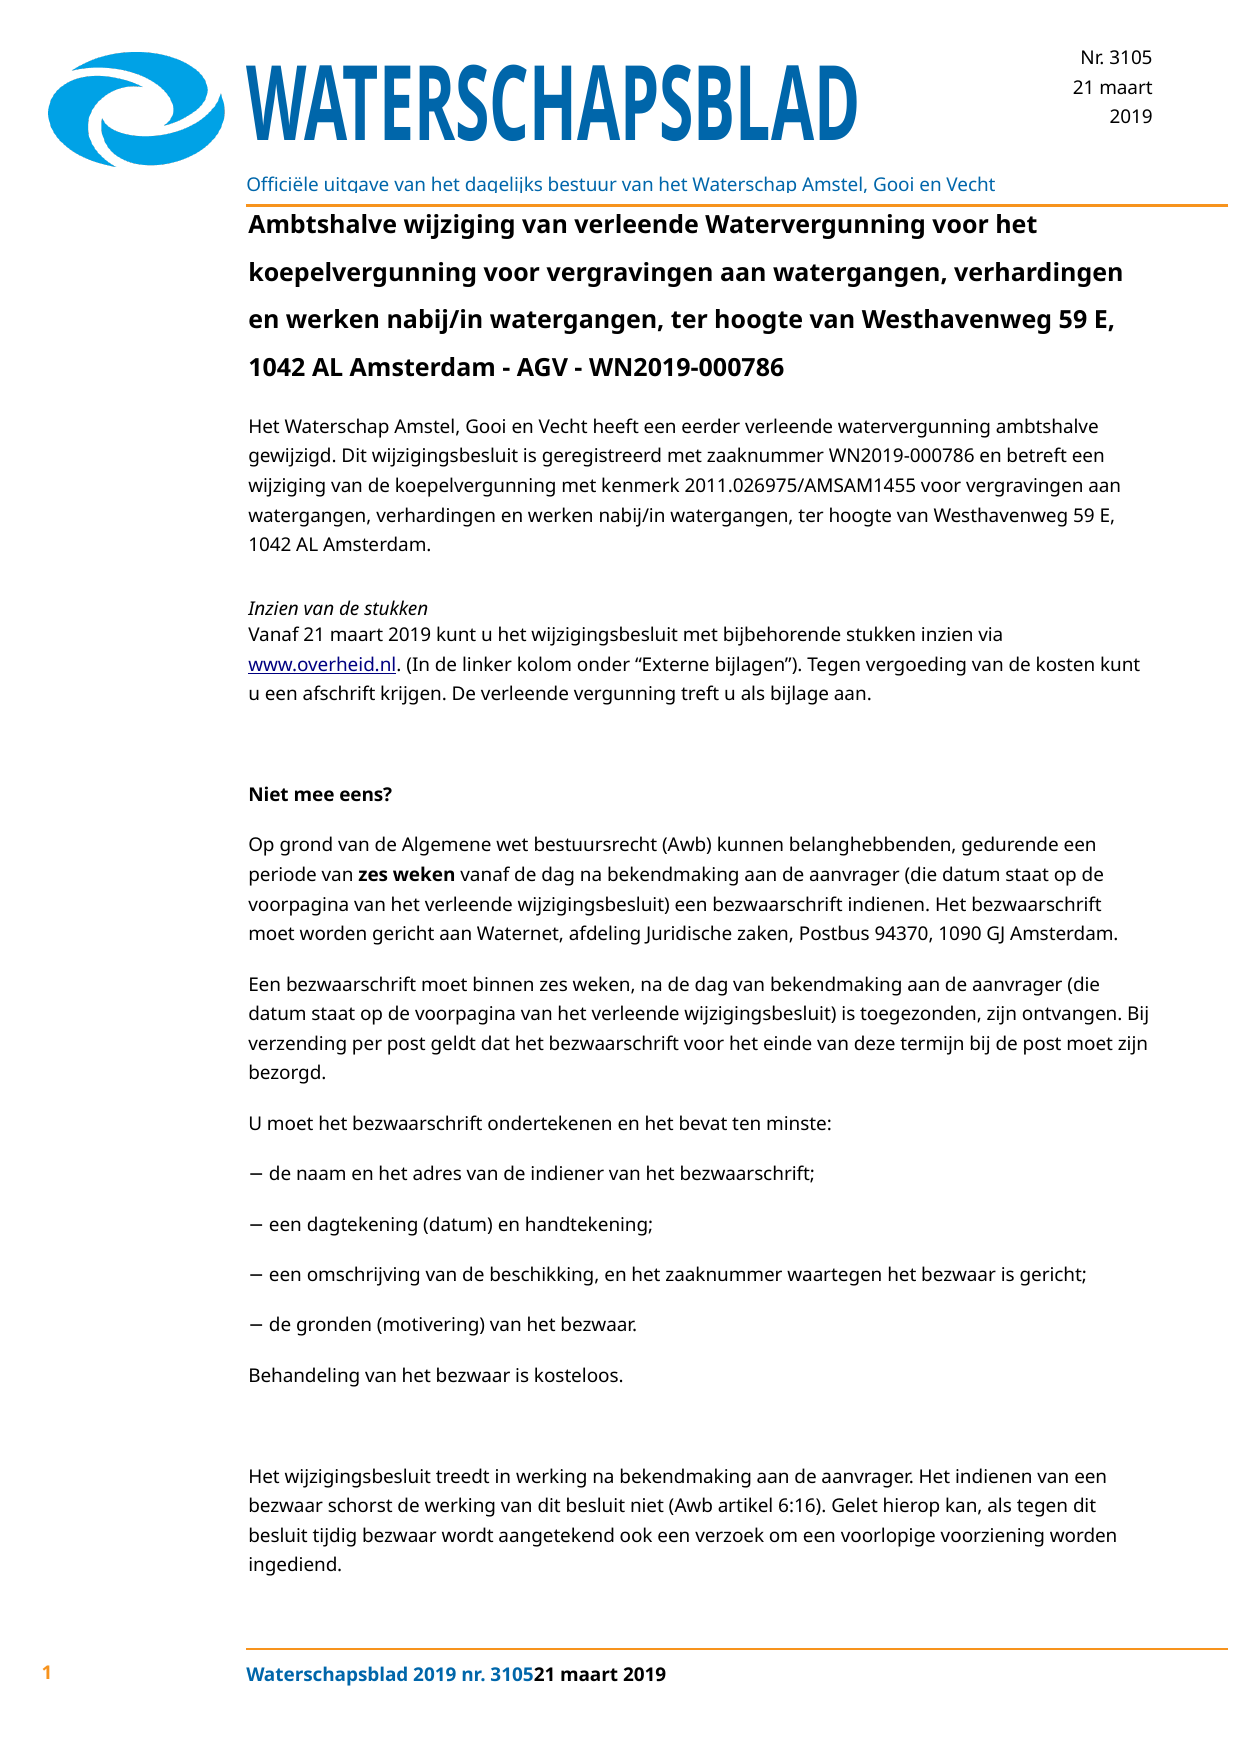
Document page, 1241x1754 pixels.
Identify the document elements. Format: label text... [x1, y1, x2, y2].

text − een dagtekening (datum) en handtekening; [248, 1211, 1152, 1236]
text Het wijzigingsbesluit treedt in werking na bekendmaking aan de aanvrager. Het indienen van een bezwaar schorst de werking van dit besluit niet (Awb artikel 6:16). Gelet hierop kan, als tegen dit besluit tijdig bezwaar wordt aangetekend ook een verzoek om een voorlopige voorziening worden ingediend. [248, 1463, 1152, 1577]
text − een omschrijving van de beschikking, en het zaaknummer waartegen het bezwaar is gericht; [248, 1261, 1152, 1287]
text Behandeling van het bezwaar is kosteloos. [248, 1362, 1152, 1388]
text Het Waterschap Amstel, Gooi en Vecht heeft een eerder verleende watervergunning ambtshalve gewijzigd. Dit wijzigingsbesluit is geregistreerd met zaaknummer WN2019-000786 en betreft een wijziging van de koepelvergunning met kenmerk 2011.026975/AMSAM1455 voor vergravingen aan watergangen, verhardingen en werken nabij/in watergangen, ter hoogte van Westhavenweg 59 E, 1042 AL Amsterdam. [248, 413, 1152, 557]
text U moet het bezwaarschrift ondertekenen en het bevat ten minste: [248, 1110, 1152, 1136]
text Niet mee eens? [248, 781, 1152, 807]
text Op grond van de Algemene wet bestuursrecht (Awb) kunnen belanghebbenden, gedurende een periode van zes weken vanaf de dag na bekendmaking aan de aanvrager (die datum staat op de voorpagina van het verleende wijzigingsbesluit) een bezwaarschrift indienen. Het bezwaarschrift moet worden gericht aan Waternet, afdeling Juridische zaken, Postbus 94370, 1090 GJ Amsterdam. [248, 832, 1152, 946]
text Een bezwaarschrift moet binnen zes weken, na de dag van bekendmaking aan de aanvrager (die datum staat op de voorpagina van het verleende wijzigingsbesluit) is toegezonden, zijn ontvangen. Bij verzending per post geldt dat het bezwaarschrift voor het einde van deze termijn bij de post moet zijn bezorgd. [248, 971, 1152, 1085]
text Ambtshalve wijziging van verleende Watervergunning voor het koepelvergunning voor vergravingen aan watergangen, verhardingen en werken nabij/in watergangen, ter hoogte van Westhavenweg 59 E, 1042 AL Amsterdam - AGV - WN2019-000786 [248, 207, 1152, 384]
text Inzien van de stukken [248, 595, 1152, 621]
picture [41, 47, 231, 172]
text − de naam en het adres van de indiener van het bezwaarschrift; [248, 1160, 1152, 1186]
text − de gronden (motivering) van het bezwaar. [248, 1312, 1152, 1337]
text Vanaf 21 maart 2019 kunt u het wijzigingsbesluit met bijbehorende stukken inzien via www.overheid.nl. (In de linker kolom onder “Externe bijlagen”). Tegen vergoeding van de kosten kunt u een afschrift krijgen. De verleende vergunning treft u als bijlage aan. [248, 621, 1152, 706]
